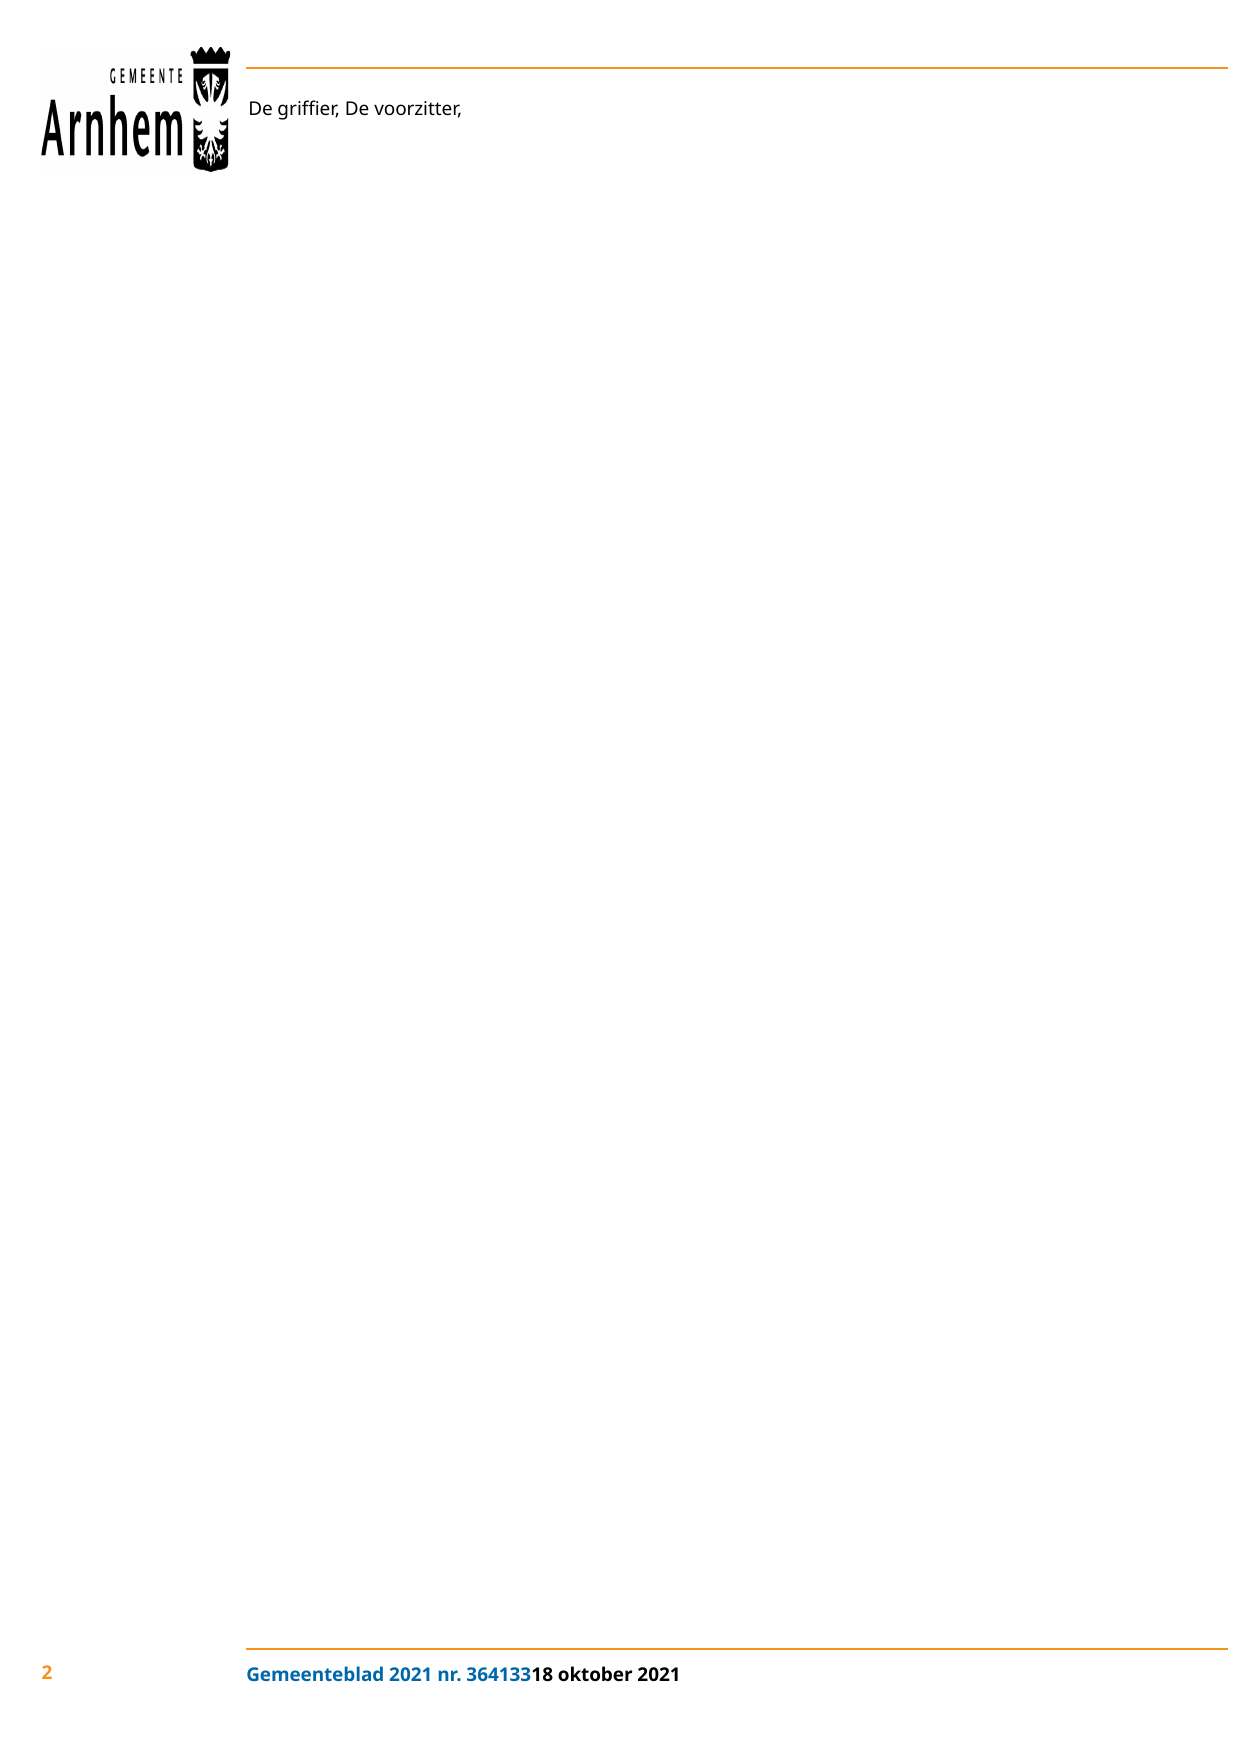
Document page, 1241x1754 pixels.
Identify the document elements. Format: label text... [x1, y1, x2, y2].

text De griffier, De voorzitter, [248, 95, 1152, 121]
picture [41, 47, 231, 172]
